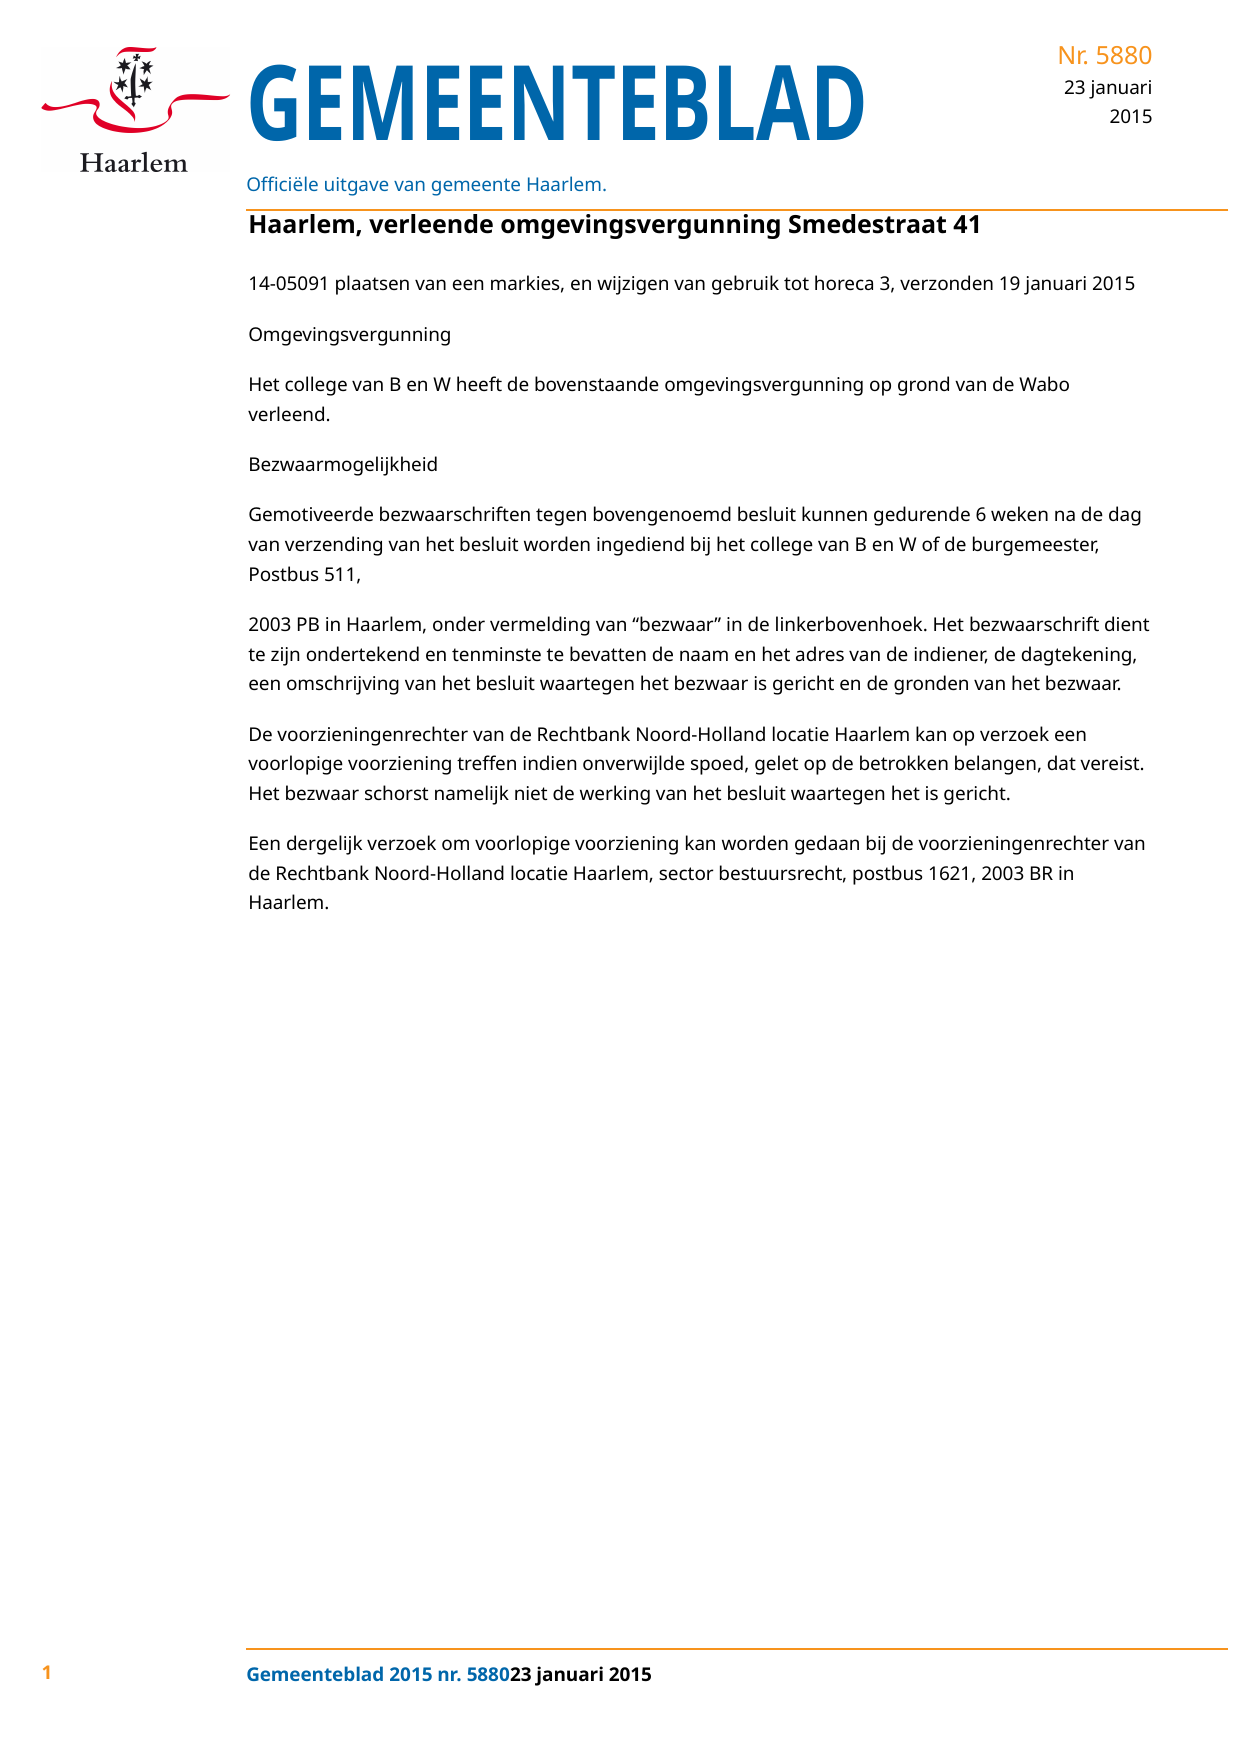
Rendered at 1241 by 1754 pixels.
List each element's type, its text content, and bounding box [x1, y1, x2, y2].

picture [41, 47, 231, 172]
text Bezwaarmogelijkheid [248, 451, 1152, 477]
text Het college van B en W heeft de bovenstaande omgevingsvergunning op grond van de Wabo verleend. [248, 371, 1152, 426]
text 2003 PB in Haarlem, onder vermelding van “bezwaar” in de linkerbovenhoek. Het bezwaarschrift dient te zijn ondertekend en tenminste te bevatten de naam en het adres van de indiener, de dagtekening, een omschrijving van het besluit waartegen het bezwaar is gericht en de gronden van het bezwaar. [248, 611, 1152, 696]
text Gemotiveerde bezwaarschriften tegen bovengenoemd besluit kunnen gedurende 6 weken na de dag van verzending van het besluit worden ingediend bij het college van B en W of de burgemeester, Postbus 511, [248, 502, 1152, 586]
text Haarlem, verleende omgevingsvergunning Smedestraat 41 [248, 211, 1152, 241]
text De voorzieningenrechter van de Rechtbank Noord-Holland locatie Haarlem kan op verzoek een voorlopige voorziening treffen indien onverwijlde spoed, gelet op de betrokken belangen, dat vereist. Het bezwaar schorst namelijk niet de werking van het besluit waartegen het is gericht. [248, 721, 1152, 806]
text Een dergelijk verzoek om voorlopige voorziening kan worden gedaan bij de voorzieningenrechter van de Rechtbank Noord-Holland locatie Haarlem, sector bestuursrecht, postbus 1621, 2003 BR in Haarlem. [248, 830, 1152, 915]
text Omgevingsvergunning [248, 321, 1152, 346]
text 14-05091 plaatsen van een markies, en wijzigen van gebruik tot horeca 3, verzonden 19 januari 2015 [248, 270, 1152, 296]
